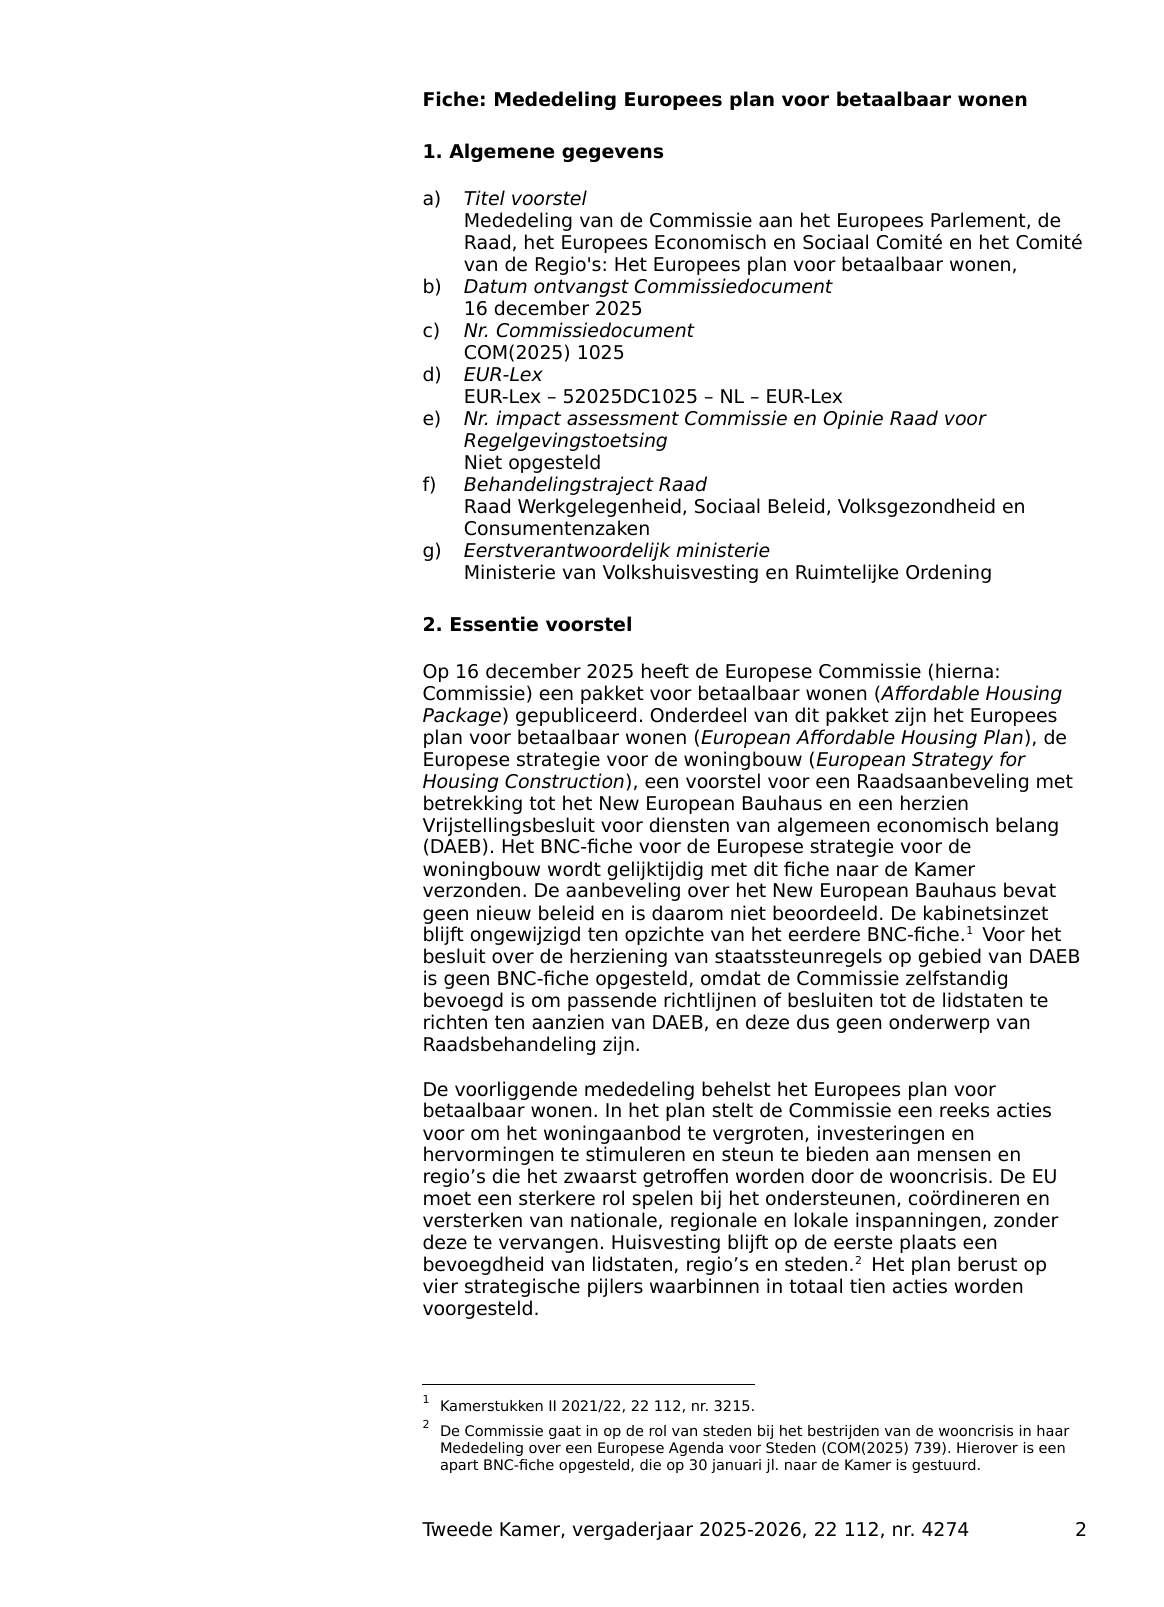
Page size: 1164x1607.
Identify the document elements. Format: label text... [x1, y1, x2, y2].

text Mededeling van de Commissie aan het Europees Parlement, de Raad, het Europees Economisch en Sociaal Comité en het Comité van de Regio's: Het Europees plan voor betaalbaar wonen, [464, 210, 1087, 276]
text g) Eerstverantwoordelijk ministerie [422, 540, 1087, 562]
text Raad Werkgelegenheid, Sociaal Beleid, Volksgezondheid en Consumentenzaken [464, 496, 1087, 540]
text c) Nr. Commissiedocument [422, 320, 1087, 342]
text De voorliggende mededeling behelst het Europees plan voor betaalbaar wonen. In het plan stelt de Commissie een reeks acties voor om het woningaanbod te vergroten, investeringen en hervormingen te stimuleren en steun te bieden aan mensen en regio’s die het zwaarst getroffen worden door de wooncrisis. De EU moet een sterkere rol spelen bij het ondersteunen, coördineren en versterken van nationale, regionale en lokale inspanningen, zonder deze te vervangen. Huisvesting blijft op de eerste plaats een bevoegdheid van lidstaten, regio’s en steden. Het plan berust op vier strategische pijlers waarbinnen in totaal tien acties worden voorgesteld. [422, 1078, 1087, 1320]
text 16 december 2025 [464, 298, 1087, 320]
text e) Nr. impact assessment Commissie en Opinie Raad voor Regelgevingstoetsing [422, 408, 1087, 452]
text b) Datum ontvangst Commissiedocument [422, 276, 1087, 298]
text a) Titel voorstel [422, 188, 1087, 210]
text EUR-Lex – 52025DC1025 – NL – EUR-Lex [464, 386, 1087, 408]
text Kamerstukken II 2021/22, 22 112, nr. 3215. [422, 1393, 1087, 1416]
subtitle 2. Essentie voorstel [422, 614, 1087, 636]
subtitle 1. Algemene gegevens [422, 141, 1087, 163]
text COM(2025) 1025 [464, 342, 1087, 364]
text d) EUR-Lex [422, 364, 1087, 386]
subtitle Fiche: Mededeling Europees plan voor betaalbaar wonen [422, 89, 1087, 111]
text De Commissie gaat in op de rol van steden bij het bestrijden van de wooncrisis in haar Mededeling over een Europese Agenda voor Steden (COM(2025) 739). Hierover is een apart BNC-fiche opgesteld, die op 30 januari jl. naar de Kamer is gestuurd. [422, 1418, 1087, 1474]
text Ministerie van Volkshuisvesting en Ruimtelijke Ordening [464, 562, 1087, 584]
text Niet opgesteld [464, 452, 1087, 474]
text Op 16 december 2025 heeft de Europese Commissie (hierna: Commissie) een pakket voor betaalbaar wonen (Affordable Housing Package) gepubliceerd. Onderdeel van dit pakket zijn het Europees plan voor betaalbaar wonen (European Affordable Housing Plan), de Europese strategie voor de woningbouw (European Strategy for Housing Construction), een voorstel voor een Raadsaanbeveling met betrekking tot het New European Bauhaus en een herzien Vrijstellingsbesluit voor diensten van algemeen economisch belang (DAEB). Het BNC-fiche voor de Europese strategie voor de woningbouw wordt gelijktijdig met dit fiche naar de Kamer verzonden. De aanbeveling over het New European Bauhaus bevat geen nieuw beleid en is daarom niet beoordeeld. De kabinetsinzet blijft ongewijzigd ten opzichte van het eerdere BNC-fiche. Voor het besluit over de herziening van staatssteunregels op gebied van DAEB is geen BNC-fiche opgesteld, omdat de Commissie zelfstandig bevoegd is om passende richtlijnen of besluiten tot de lidstaten te richten ten aanzien van DAEB, en deze dus geen onderwerp van Raadsbehandeling zijn. [422, 661, 1087, 1056]
text f) Behandelingstraject Raad [422, 474, 1087, 496]
